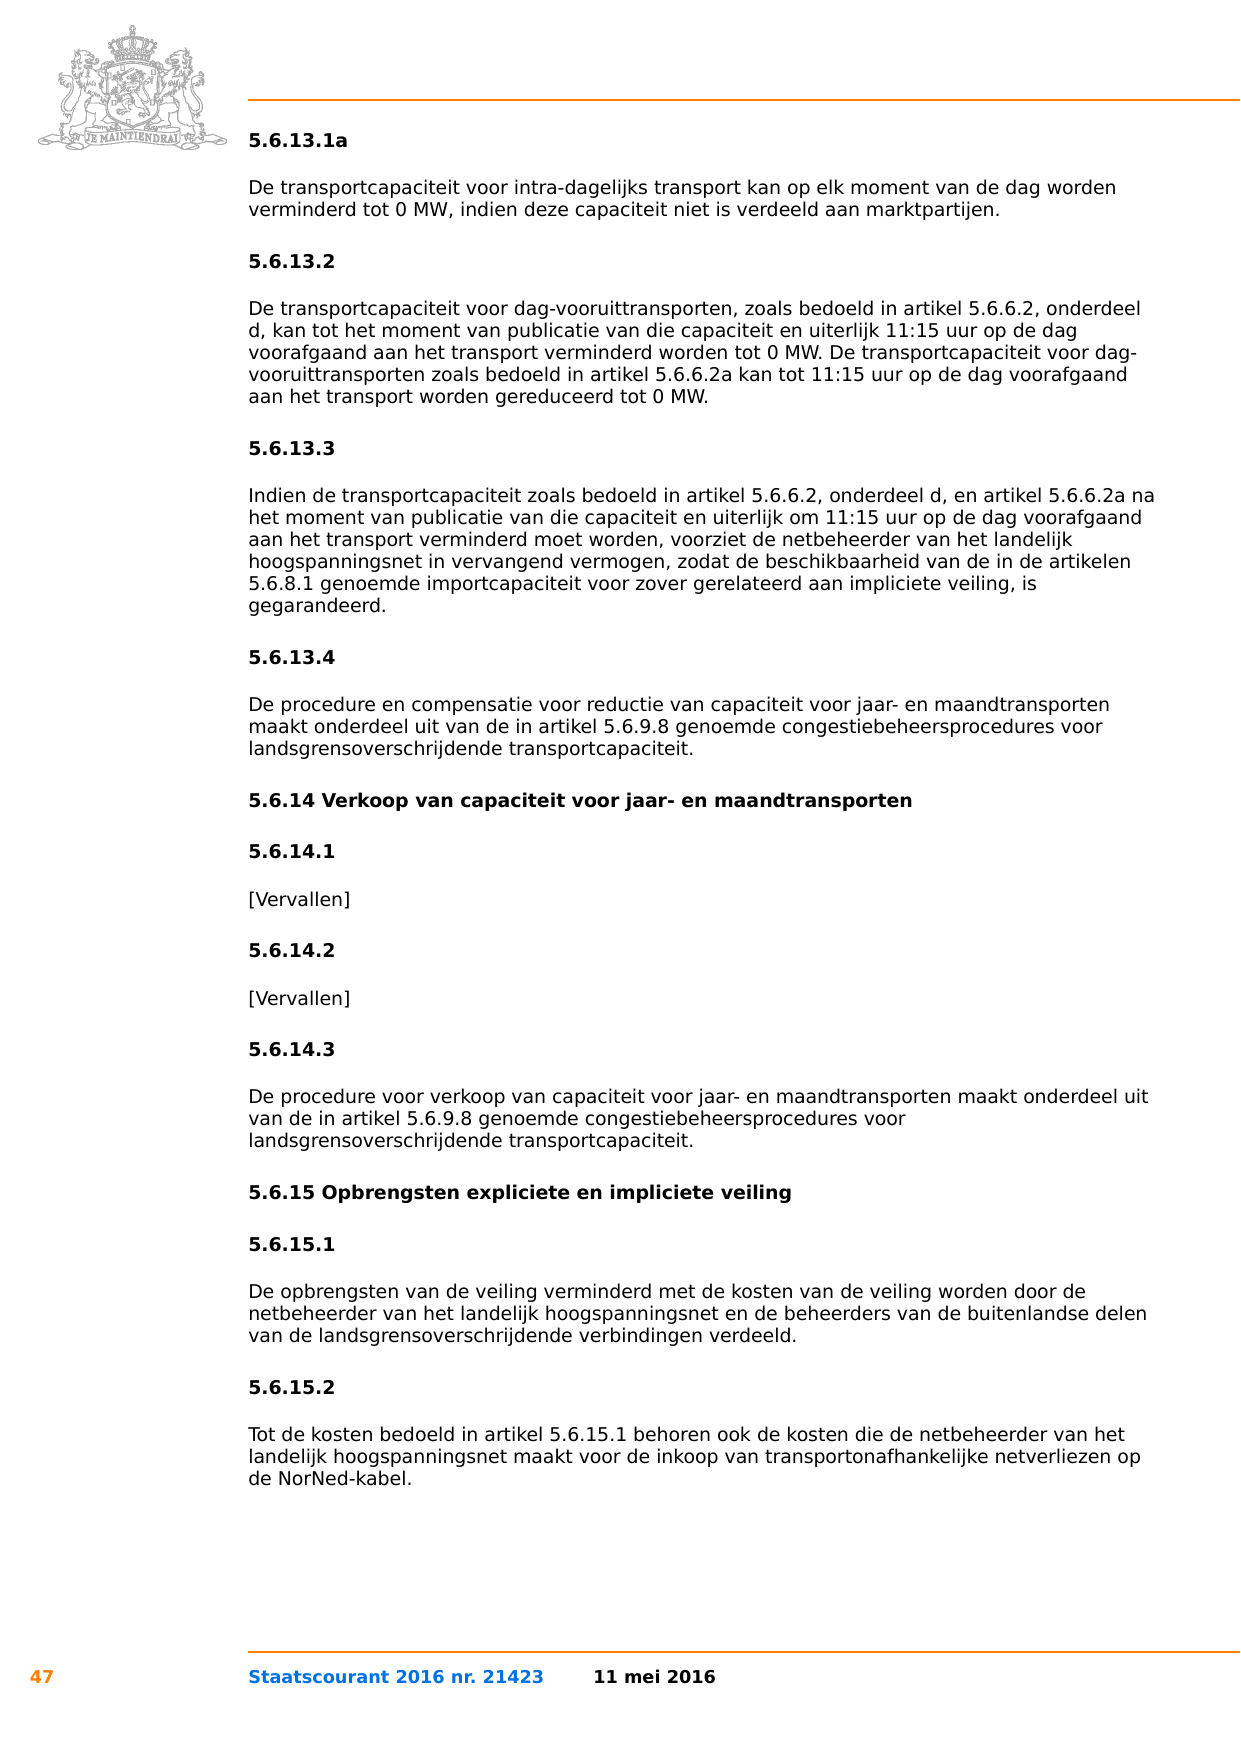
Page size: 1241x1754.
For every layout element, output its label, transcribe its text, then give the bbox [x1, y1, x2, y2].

text De procedure voor verkoop van capaciteit voor jaar- en maandtransporten maakt onderdeel uit van de in artikel 5.6.9.8 genoemde congestiebeheersprocedures voor landsgrensoverschrijdende transportcapaciteit. [248, 1086, 1163, 1152]
text Indien de transportcapaciteit zoals bedoeld in artikel 5.6.6.2, onderdeel d, en artikel 5.6.6.2a na het moment van publicatie van die capaciteit en uiterlijk om 11:15 uur op de dag voorafgaand aan het transport verminderd moet worden, voorziet de netbeheerder van het landelijk hoogspanningsnet in vervangend vermogen, zodat de beschikbaarheid van de in de artikelen 5.6.8.1 genoemde importcapaciteit voor zover gerelateerd aan impliciete veiling, is gegarandeerd. [248, 485, 1163, 617]
subtitle 5.6.15.1 [248, 1234, 1163, 1256]
subtitle 5.6.14.1 [248, 841, 1163, 863]
picture [38, 25, 227, 150]
subtitle 5.6.15.2 [248, 1377, 1163, 1399]
subtitle 5.6.13.2 [248, 251, 1163, 273]
text Tot de kosten bedoeld in artikel 5.6.15.1 behoren ook de kosten die de netbeheerder van het landelijk hoogspanningsnet maakt voor de inkoop van transportonafhankelijke netverliezen op de NorNed-kabel. [248, 1424, 1163, 1490]
subtitle 5.6.15 Opbrengsten expliciete en impliciete veiling [248, 1182, 1163, 1204]
text De procedure en compensatie voor reductie van capaciteit voor jaar- en maandtransporten maakt onderdeel uit van de in artikel 5.6.9.8 genoemde congestiebeheersprocedures voor landsgrensoverschrijdende transportcapaciteit. [248, 693, 1163, 759]
subtitle 5.6.14 Verkoop van capaciteit voor jaar- en maandtransporten [248, 789, 1163, 811]
subtitle 5.6.14.2 [248, 940, 1163, 962]
text De transportcapaciteit voor intra-dagelijks transport kan op elk moment van de dag worden verminderd tot 0 MW, indien deze capaciteit niet is verdeeld aan marktpartijen. [248, 177, 1163, 221]
subtitle 5.6.13.1a [248, 130, 1163, 152]
text [Vervallen] [248, 987, 1163, 1009]
subtitle 5.6.14.3 [248, 1039, 1163, 1061]
text De opbrengsten van de veiling verminderd met de kosten van de veiling worden door de netbeheerder van het landelijk hoogspanningsnet en de beheerders van de buitenlandse delen van de landsgrensoverschrijdende verbindingen verdeeld. [248, 1281, 1163, 1347]
text De transportcapaciteit voor dag-vooruittransporten, zoals bedoeld in artikel 5.6.6.2, onderdeel d, kan tot het moment van publicatie van die capaciteit en uiterlijk 11:15 uur op de dag voorafgaand aan het transport verminderd worden tot 0 MW. De transportcapaciteit voor dag-vooruittransporten zoals bedoeld in artikel 5.6.6.2a kan tot 11:15 uur op de dag voorafgaand aan het transport worden gereduceerd tot 0 MW. [248, 298, 1163, 408]
text [Vervallen] [248, 888, 1163, 910]
subtitle 5.6.13.4 [248, 647, 1163, 668]
subtitle 5.6.13.3 [248, 438, 1163, 460]
